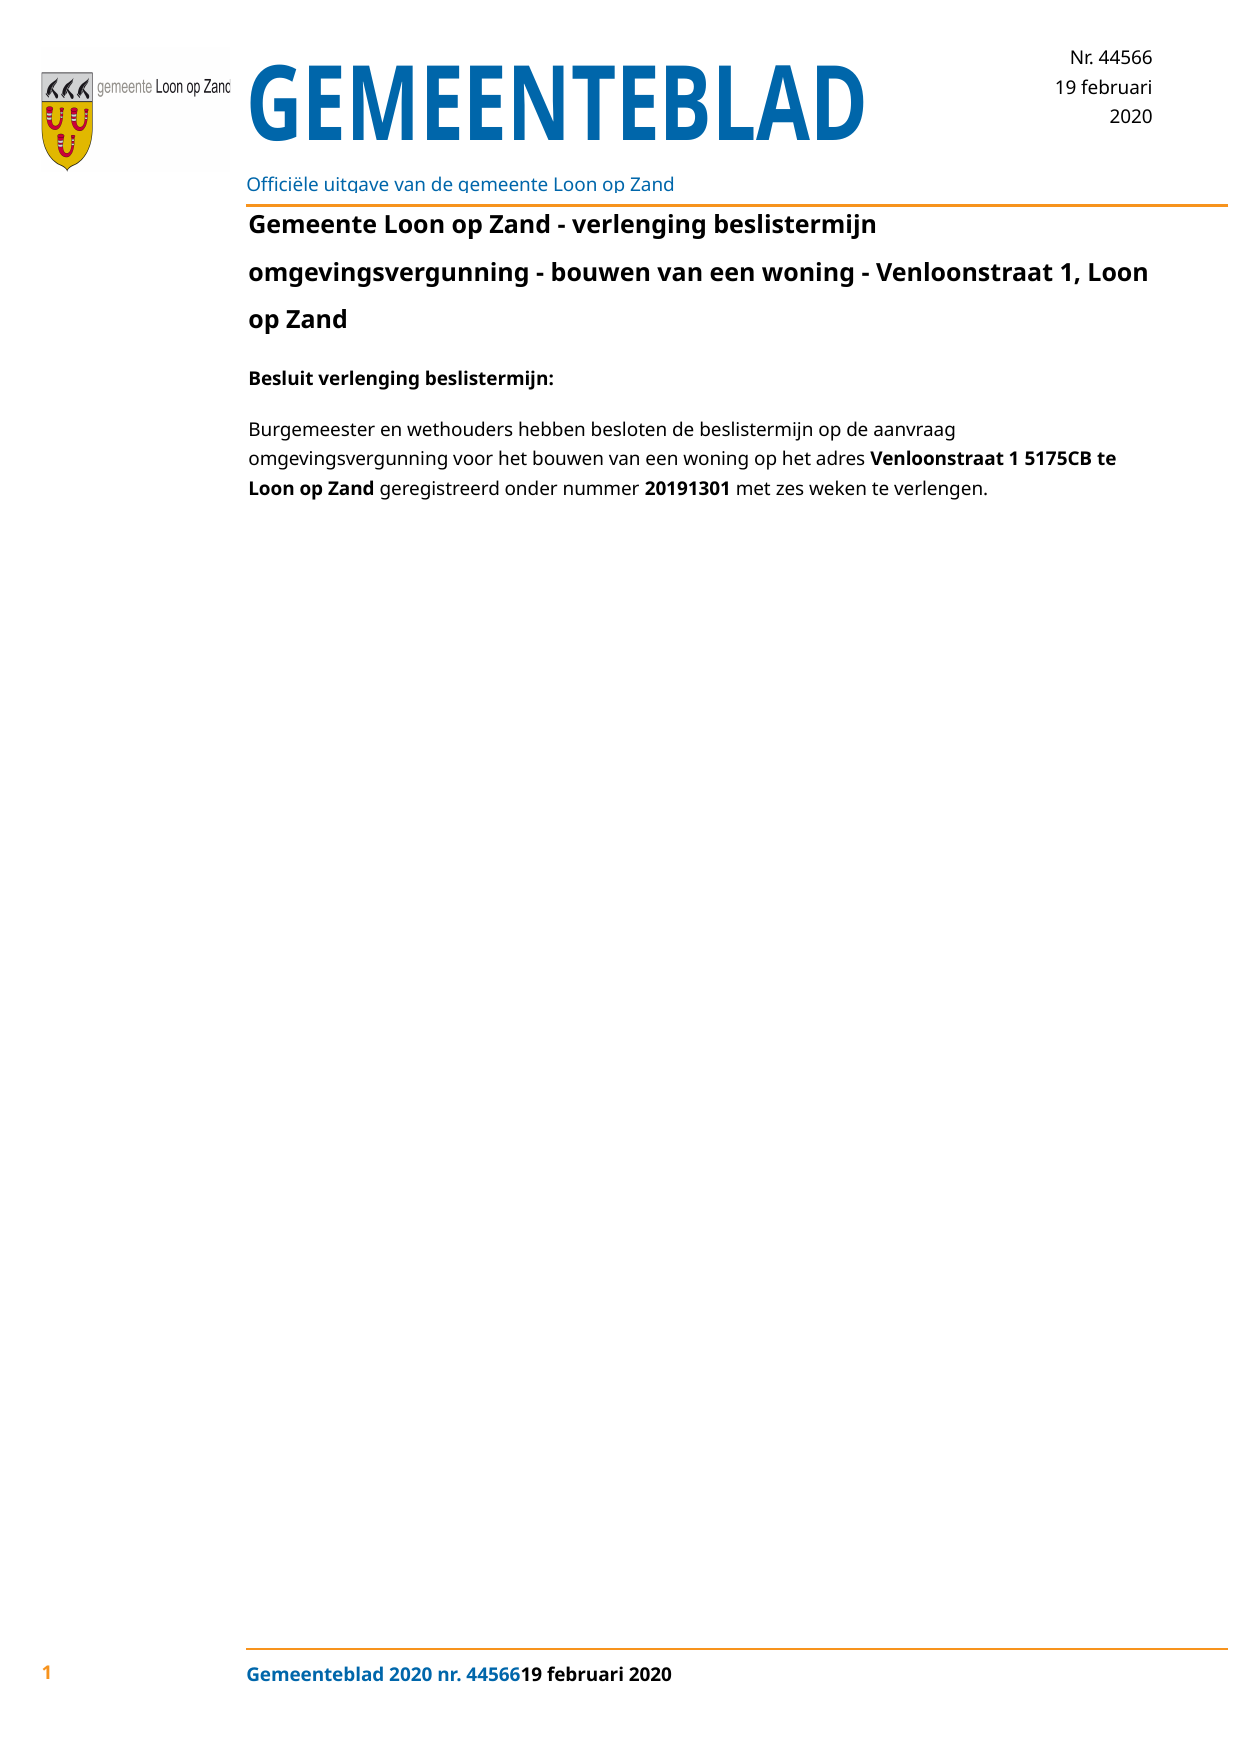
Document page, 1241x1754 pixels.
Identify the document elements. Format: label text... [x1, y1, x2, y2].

text Burgemeester en wethouders hebben besloten de beslistermijn op de aanvraag omgevingsvergunning voor het bouwen van een woning op het adres Venloonstraat 1 5175CB te Loon op Zand geregistreerd onder nummer 20191301 met zes weken te verlengen. [248, 416, 1152, 501]
picture [41, 47, 231, 172]
text Besluit verlenging beslistermijn: [248, 366, 1152, 391]
text Gemeente Loon op Zand - verlenging beslistermijn omgevingsvergunning - bouwen van een woning - Venloonstraat 1, Loon op Zand [248, 207, 1152, 336]
